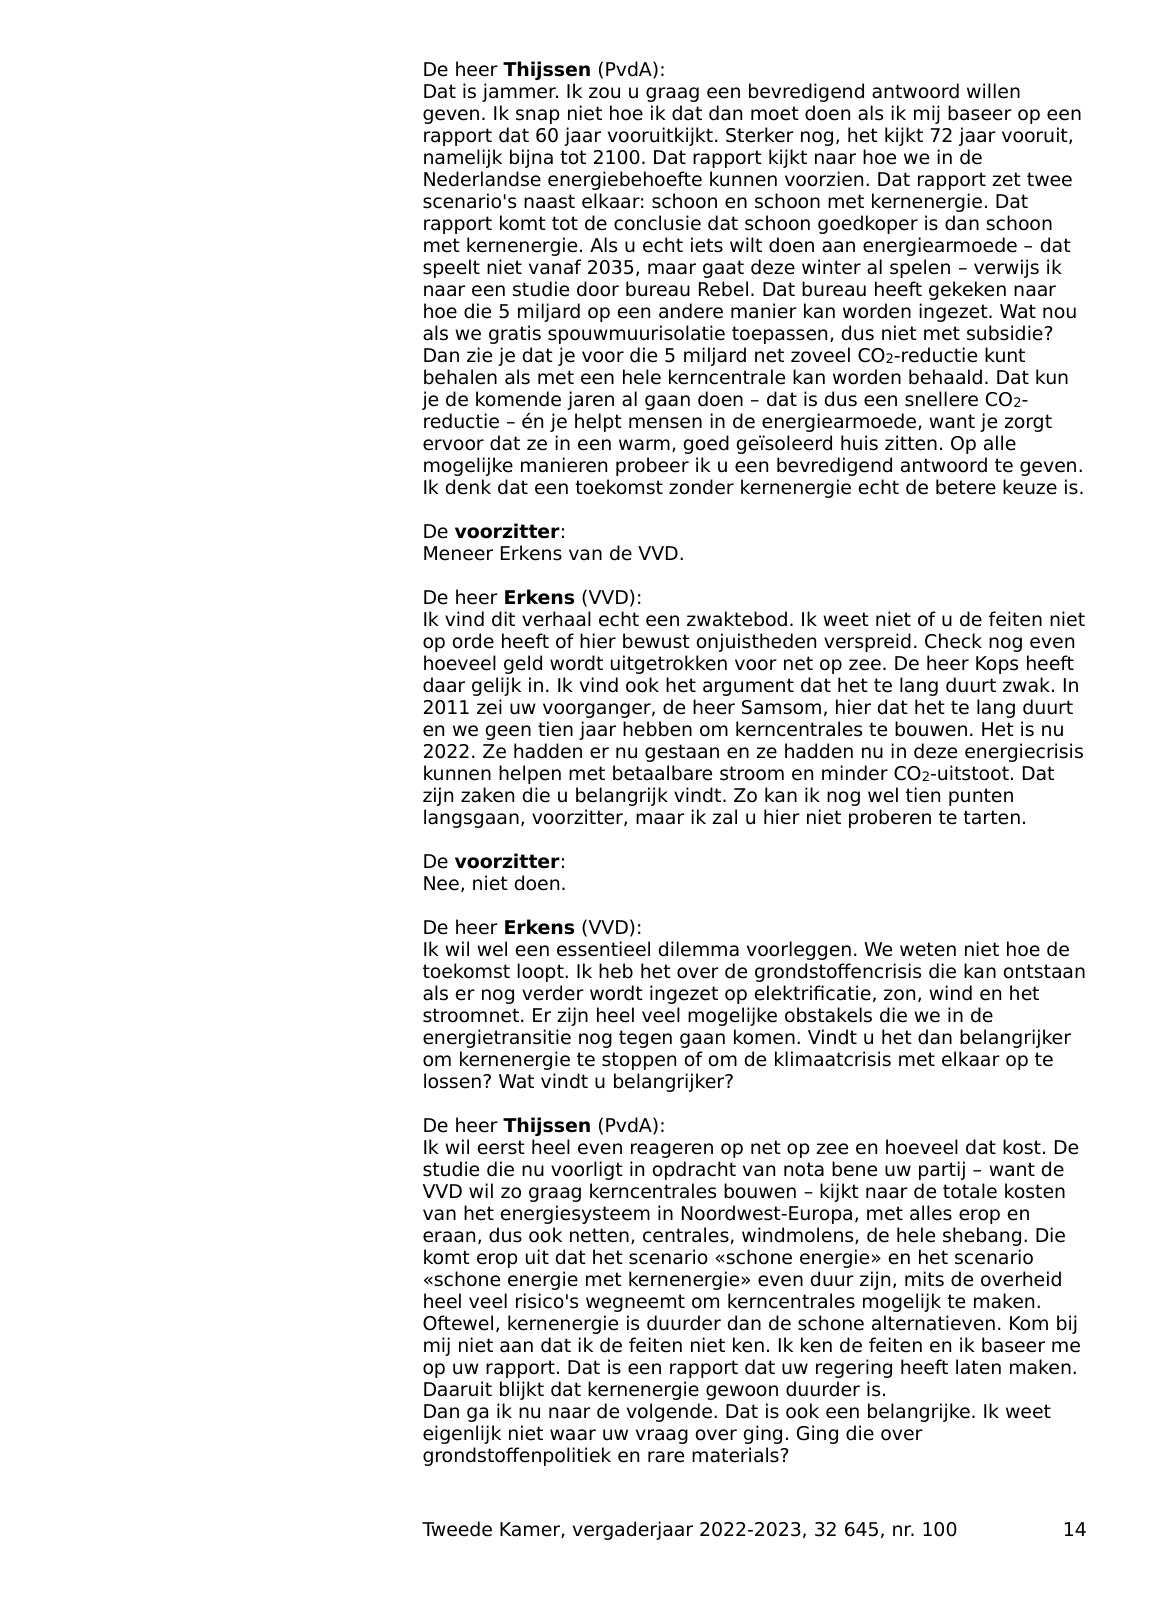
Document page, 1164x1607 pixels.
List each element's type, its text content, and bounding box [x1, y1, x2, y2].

text Meneer Erkens van de VVD. [422, 543, 1087, 565]
text De voorzitter: [422, 521, 1087, 543]
text Dan ga ik nu naar de volgende. Dat is ook een belangrijke. Ik weet eigenlijk niet waar uw vraag over ging. Ging die over grondstoffenpolitiek en rare materials? [422, 1401, 1087, 1467]
text De heer Thijssen (PvdA): [422, 59, 1087, 81]
text Nee, niet doen. [422, 873, 1087, 895]
text De voorzitter: [422, 851, 1087, 873]
text De heer Erkens (VVD): [422, 587, 1087, 609]
text Ik vind dit verhaal echt een zwaktebod. Ik weet niet of u de feiten niet op orde heeft of hier bewust onjuistheden verspreid. Check nog even hoeveel geld wordt uitgetrokken voor net op zee. De heer Kops heeft daar gelijk in. Ik vind ook het argument dat het te lang duurt zwak. In 2011 zei uw voorganger, de heer Samsom, hier dat het te lang duurt en we geen tien jaar hebben om kerncentrales te bouwen. Het is nu 2022. Ze hadden er nu gestaan en ze hadden nu in deze energiecrisis kunnen helpen met betaalbare stroom en minder CO2-uitstoot. Dat zijn zaken die u belangrijk vindt. Zo kan ik nog wel tien punten langsgaan, voorzitter, maar ik zal u hier niet proberen te tarten. [422, 609, 1087, 829]
text Ik wil eerst heel even reageren op net op zee en hoeveel dat kost. De studie die nu voorligt in opdracht van nota bene uw partij – want de VVD wil zo graag kerncentrales bouwen – kijkt naar de totale kosten van het energiesysteem in Noordwest-Europa, met alles erop en eraan, dus ook netten, centrales, windmolens, de hele shebang. Die komt erop uit dat het scenario «schone energie» en het scenario «schone energie met kernenergie» even duur zijn, mits de overheid heel veel risico's wegneemt om kerncentrales mogelijk te maken. Oftewel, kernenergie is duurder dan de schone alternatieven. Kom bij mij niet aan dat ik de feiten niet ken. Ik ken de feiten en ik baseer me op uw rapport. Dat is een rapport dat uw regering heeft laten maken. Daaruit blijkt dat kernenergie gewoon duurder is. [422, 1137, 1087, 1401]
text De heer Erkens (VVD): [422, 917, 1087, 939]
text De heer Thijssen (PvdA): [422, 1115, 1087, 1137]
text Ik wil wel een essentieel dilemma voorleggen. We weten niet hoe de toekomst loopt. Ik heb het over de grondstoffencrisis die kan ontstaan als er nog verder wordt ingezet op elektrificatie, zon, wind en het stroomnet. Er zijn heel veel mogelijke obstakels die we in de energietransitie nog tegen gaan komen. Vindt u het dan belangrijker om kernenergie te stoppen of om de klimaatcrisis met elkaar op te lossen? Wat vindt u belangrijker? [422, 939, 1087, 1093]
text Dat is jammer. Ik zou u graag een bevredigend antwoord willen geven. Ik snap niet hoe ik dat dan moet doen als ik mij baseer op een rapport dat 60 jaar vooruitkijkt. Sterker nog, het kijkt 72 jaar vooruit, namelijk bijna tot 2100. Dat rapport kijkt naar hoe we in de Nederlandse energiebehoefte kunnen voorzien. Dat rapport zet twee scenario's naast elkaar: schoon en schoon met kernenergie. Dat rapport komt tot de conclusie dat schoon goedkoper is dan schoon met kernenergie. Als u echt iets wilt doen aan energiearmoede – dat speelt niet vanaf 2035, maar gaat deze winter al spelen – verwijs ik naar een studie door bureau Rebel. Dat bureau heeft gekeken naar hoe die 5 miljard op een andere manier kan worden ingezet. Wat nou als we gratis spouwmuurisolatie toepassen, dus niet met subsidie? Dan zie je dat je voor die 5 miljard net zoveel CO2-reductie kunt behalen als met een hele kerncentrale kan worden behaald. Dat kun je de komende jaren al gaan doen – dat is dus een snellere CO2-reductie – én je helpt mensen in de energiearmoede, want je zorgt ervoor dat ze in een warm, goed geïsoleerd huis zitten. Op alle mogelijke manieren probeer ik u een bevredigend antwoord te geven. Ik denk dat een toekomst zonder kernenergie echt de betere keuze is. [422, 81, 1087, 499]
